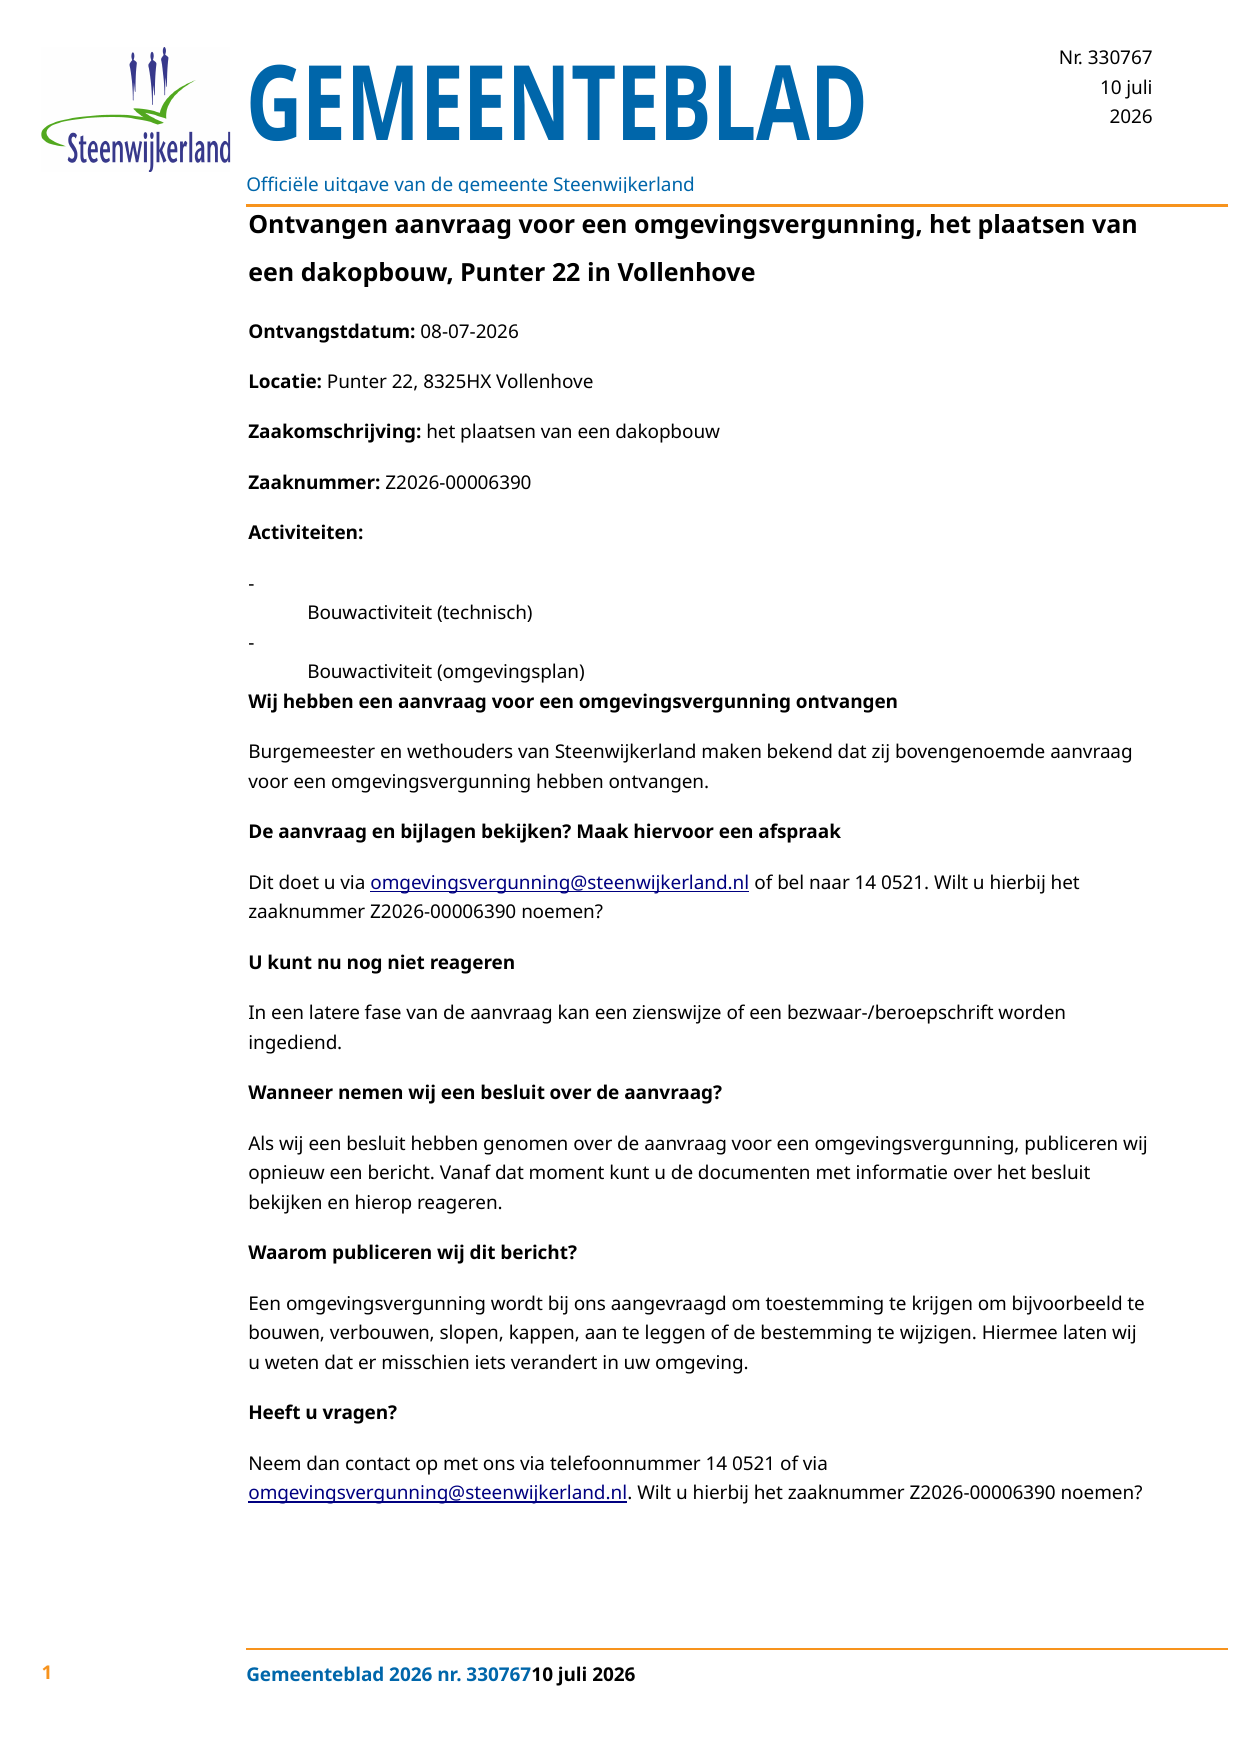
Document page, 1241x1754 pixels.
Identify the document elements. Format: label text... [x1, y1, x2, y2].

text U kunt nu nog niet reageren [248, 949, 1152, 975]
text Heeft u vragen? [248, 1399, 1152, 1425]
text Ontvangen aanvraag voor een omgevingsvergunning, het plaatsen van een dakopbouw, Punter 22 in Vollenhove [248, 207, 1152, 288]
text In een latere fase van de aanvraag kan een zienswijze of een bezwaar-/beroepschrift worden ingediend. [248, 999, 1152, 1055]
text Wanneer nemen wij een besluit over de aanvraag? [248, 1079, 1152, 1105]
text Activiteiten: [248, 519, 1152, 545]
text Wij hebben een aanvraag voor een omgevingsvergunning ontvangen [248, 688, 1152, 714]
text Dit doet u via omgevingsvergunning@steenwijkerland.nl of bel naar 14 0521. Wilt u hierbij het zaaknummer Z2026-00006390 noemen? [248, 869, 1152, 924]
text Een omgevingsvergunning wordt bij ons aangevraagd om toestemming te krijgen om bijvoorbeeld te bouwen, verbouwen, slopen, kappen, aan te leggen of de bestemming te wijzigen. Hiermee laten wij u weten dat er misschien iets verandert in uw omgeving. [248, 1290, 1152, 1375]
picture [41, 47, 231, 172]
text Waarom publiceren wij dit bericht? [248, 1239, 1152, 1265]
list Bouwactiviteit (technisch) [248, 599, 1152, 625]
text Locatie: Punter 22, 8325HX Vollenhove [248, 368, 1152, 394]
text Zaakomschrijving: het plaatsen van een dakopbouw [248, 419, 1152, 444]
text Als wij een besluit hebben genomen over de aanvraag voor een omgevingsvergunning, publiceren wij opnieuw een bericht. Vanaf dat moment kunt u de documenten met informatie over het besluit bekijken en hierop reageren. [248, 1130, 1152, 1215]
text De aanvraag en bijlagen bekijken? Maak hiervoor een afspraak [248, 819, 1152, 844]
text Burgemeester en wethouders van Steenwijkerland maken bekend dat zij bovengenoemde aanvraag voor een omgevingsvergunning hebben ontvangen. [248, 739, 1152, 794]
list Bouwactiviteit (omgevingsplan) [248, 659, 1152, 684]
text Ontvangstdatum: 08-07-2026 [248, 318, 1152, 344]
text Neem dan contact op met ons via telefoonnummer 14 0521 of via omgevingsvergunning@steenwijkerland.nl. Wilt u hierbij het zaaknummer Z2026-00006390 noemen? [248, 1450, 1152, 1505]
text Zaaknummer: Z2026-00006390 [248, 469, 1152, 495]
